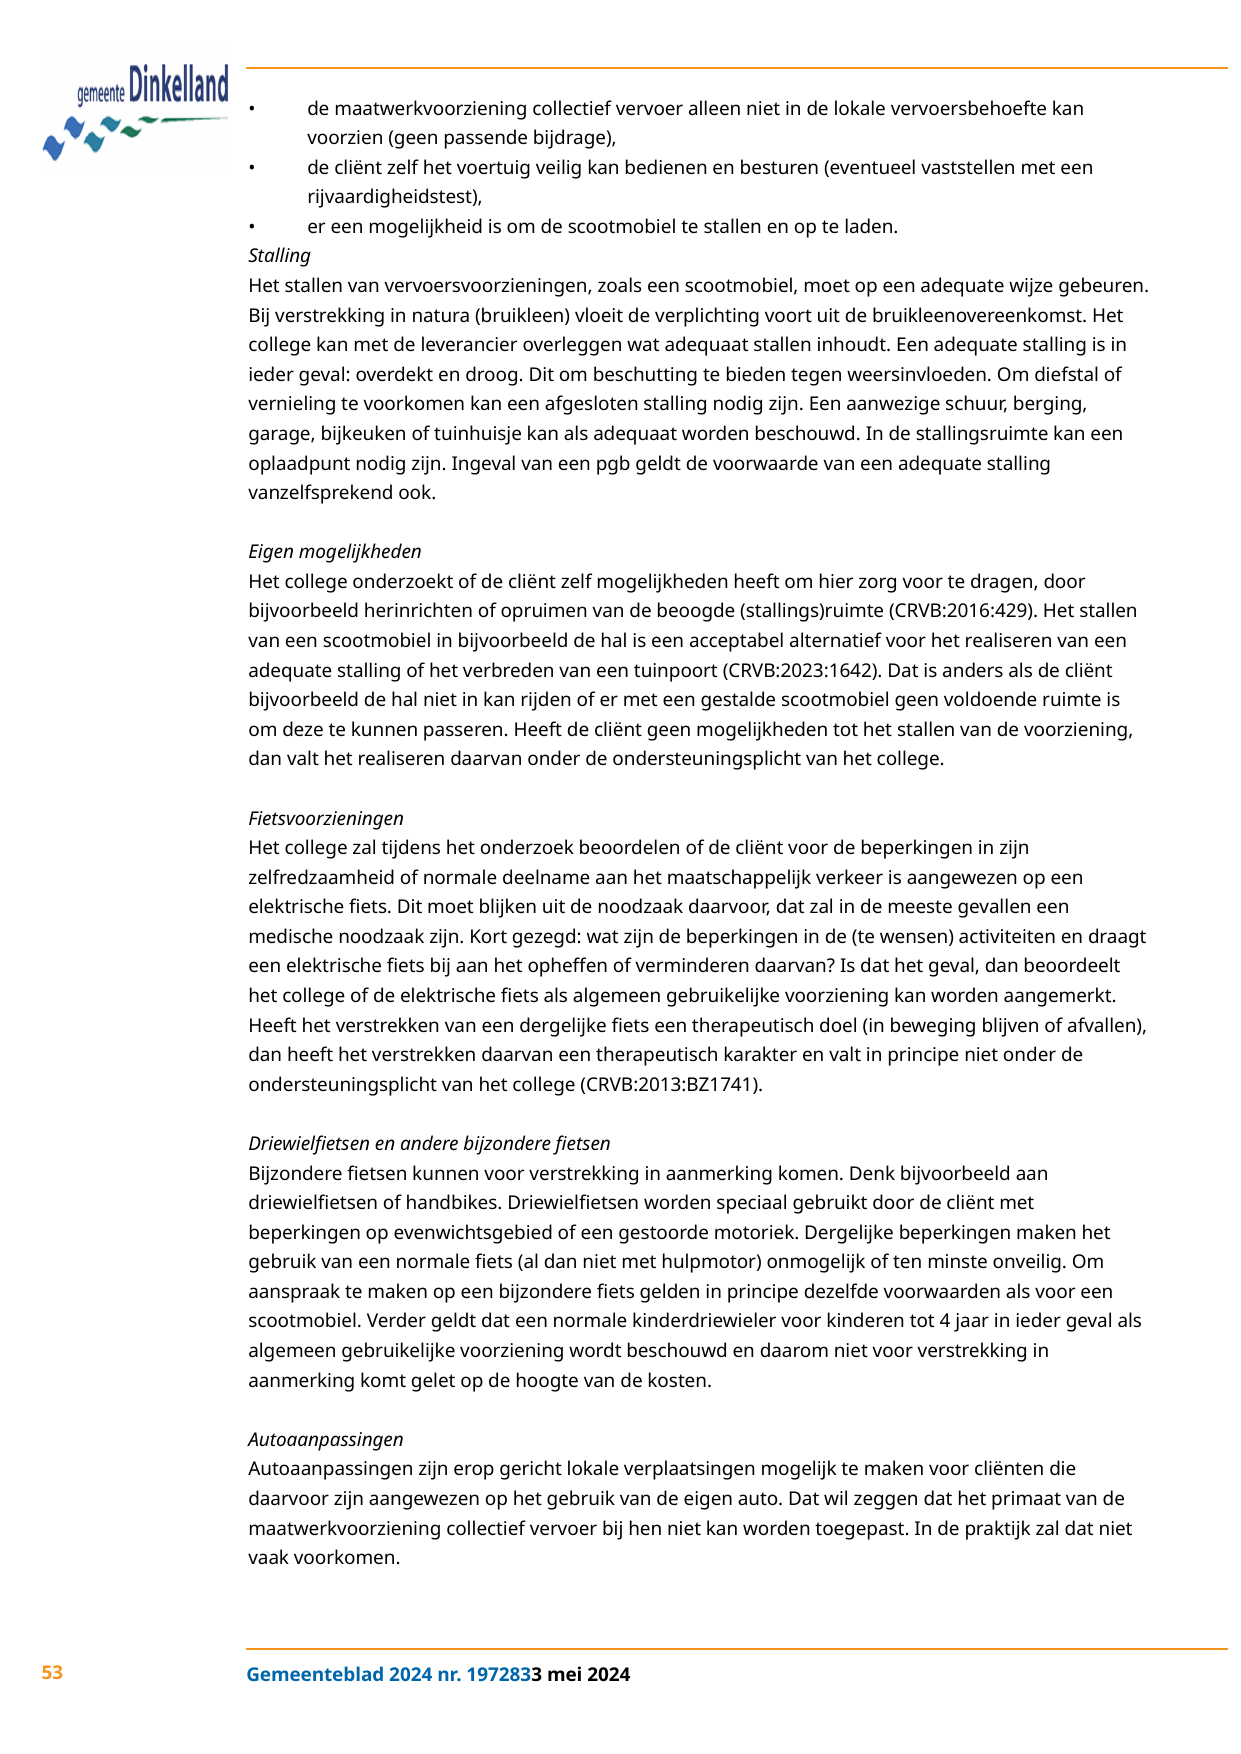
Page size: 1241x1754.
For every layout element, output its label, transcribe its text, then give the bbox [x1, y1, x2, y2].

text Stalling [248, 243, 1152, 268]
text Het college onderzoekt of de cliënt zelf mogelijkheden heeft om hier zorg voor te dragen, door bijvoorbeeld herinrichten of opruimen van de beoogde (stallings)ruimte (CRVB:2016:429). Het stallen van een scootmobiel in bijvoorbeeld de hal is een acceptabel alternatief voor het realiseren van een adequate stalling of het verbreden van een tuinpoort (CRVB:2023:1642). Dat is anders als de cliënt bijvoorbeeld de hal niet in kan rijden of er met een gestalde scootmobiel geen voldoende ruimte is om deze te kunnen passeren. Heeft de cliënt geen mogelijkheden tot het stallen van de voorziening, dan valt het realiseren daarvan onder de ondersteuningsplicht van het college. [248, 568, 1152, 771]
list de maatwerkvoorziening collectief vervoer alleen niet in de lokale vervoersbehoefte kan voorzien (geen passende bijdrage), [248, 95, 1152, 150]
list de cliënt zelf het voertuig veilig kan bedienen en besturen (eventueel vaststellen met een rijvaardigheidstest), [248, 154, 1152, 209]
text Fietsvoorzieningen [248, 805, 1152, 831]
text Autoaanpassingen zijn erop gericht lokale verplaatsingen mogelijk te maken voor cliënten die daarvoor zijn aangewezen op het gebruik van de eigen auto. Dat wil zeggen dat het primaat van de maatwerkvoorziening collectief vervoer bij hen niet kan worden toegepast. In de praktijk zal dat niet vaak voorkomen. [248, 1456, 1152, 1570]
text Driewielfietsen en andere bijzondere fietsen [248, 1130, 1152, 1156]
text Bijzondere fietsen kunnen voor verstrekking in aanmerking komen. Denk bijvoorbeeld aan driewielfietsen of handbikes. Driewielfietsen worden speciaal gebruikt door de cliënt met beperkingen op evenwichtsgebied of een gestoorde motoriek. Dergelijke beperkingen maken het gebruik van een normale fiets (al dan niet met hulpmotor) onmogelijk of ten minste onveilig. Om aanspraak te maken op een bijzondere fiets gelden in principe dezelfde voorwaarden als voor een scootmobiel. Verder geldt dat een normale kinderdriewieler voor kinderen tot 4 jaar in ieder geval als algemeen gebruikelijke voorziening wordt beschouwd en daarom niet voor verstrekking in aanmerking komt gelet op de hoogte van de kosten. [248, 1160, 1152, 1393]
text Het stallen van vervoersvoorzieningen, zoals een scootmobiel, moet op een adequate wijze gebeuren. Bij verstrekking in natura (bruikleen) vloeit de verplichting voort uit de bruikleenovereenkomst. Het college kan met de leverancier overleggen wat adequaat stallen inhoudt. Een adequate stalling is in ieder geval: overdekt en droog. Dit om beschutting te bieden tegen weersinvloeden. Om diefstal of vernieling te voorkomen kan een afgesloten stalling nodig zijn. Een aanwezige schuur, berging, garage, bijkeuken of tuinhuisje kan als adequaat worden beschouwd. In de stallingsruimte kan een oplaadpunt nodig zijn. Ingeval van een pgb geldt de voorwaarde van een adequate stalling vanzelfsprekend ook. [248, 272, 1152, 505]
text Het college zal tijdens het onderzoek beoordelen of de cliënt voor de beperkingen in zijn zelfredzaamheid of normale deelname aan het maatschappelijk verkeer is aangewezen op een elektrische fiets. Dit moet blijken uit de noodzaak daarvoor, dat zal in de meeste gevallen een medische noodzaak zijn. Kort gezegd: wat zijn de beperkingen in de (te wensen) activiteiten en draagt een elektrische fiets bij aan het opheffen of verminderen daarvan? Is dat het geval, dan beoordeelt het college of de elektrische fiets als algemeen gebruikelijke voorziening kan worden aangemerkt. Heeft het verstrekken van een dergelijke fiets een therapeutisch doel (in beweging blijven of afvallen), dan heeft het verstrekken daarvan een therapeutisch karakter en valt in principe niet onder de ondersteuningsplicht van het college (CRVB:2013:BZ1741). [248, 834, 1152, 1097]
list er een mogelijkheid is om de scootmobiel te stallen en op te laden. [248, 213, 1152, 239]
text Eigen mogelijkheden [248, 538, 1152, 564]
text Autoaanpassingen [248, 1426, 1152, 1452]
picture [41, 47, 231, 172]
